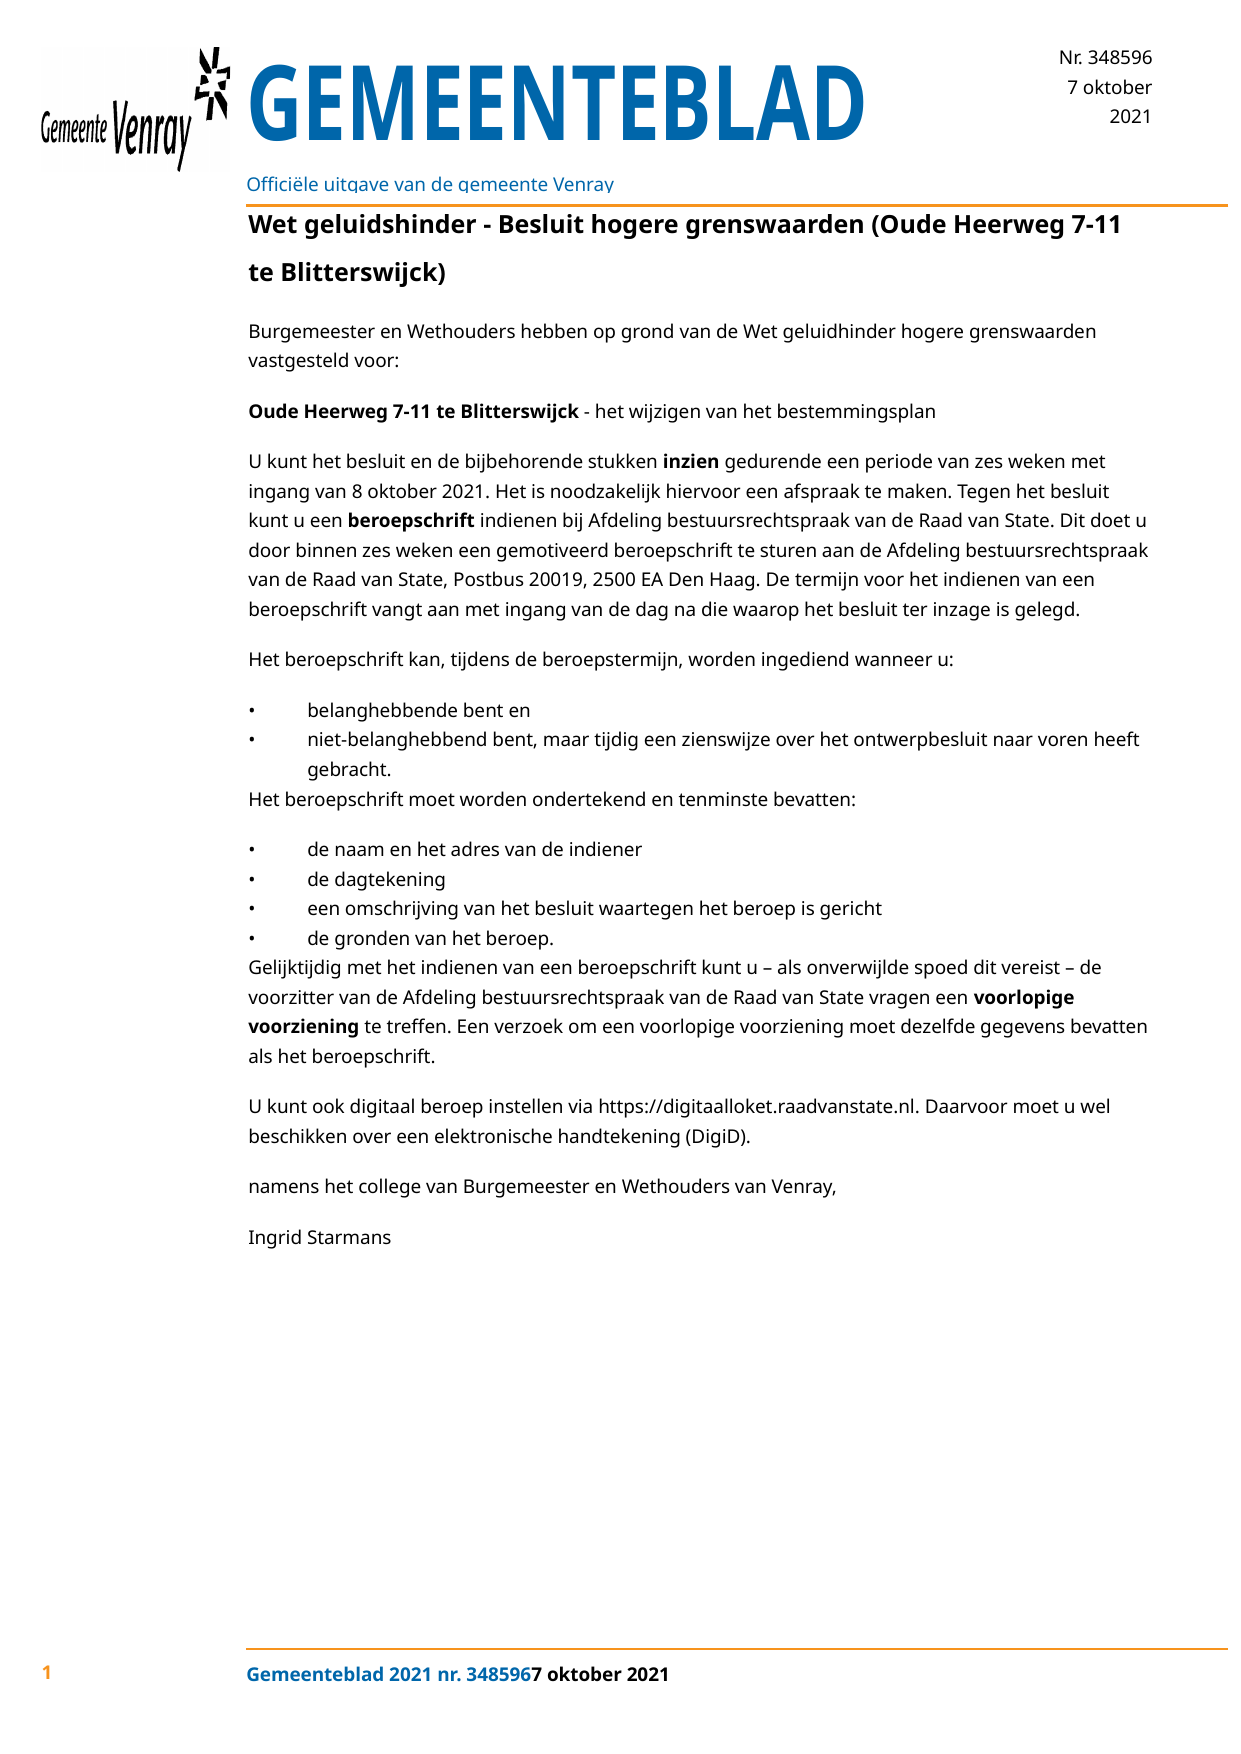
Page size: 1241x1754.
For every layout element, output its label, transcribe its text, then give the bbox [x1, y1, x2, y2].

list belanghebbende bent en [248, 697, 1152, 723]
list de gronden van het beroep. [248, 925, 1152, 951]
list niet-belanghebbend bent, maar tijdig een zienswijze over het ontwerpbesluit naar voren heeft gebracht. [248, 727, 1152, 782]
text U kunt ook digitaal beroep instellen via https://digitaalloket.raadvanstate.nl. Daarvoor moet u wel beschikken over een elektronische handtekening (DigiD). [248, 1094, 1152, 1149]
list de naam en het adres van de indiener [248, 836, 1152, 862]
text Het beroepschrift kan, tijdens de beroepstermijn, worden ingediend wanneer u: [248, 647, 1152, 672]
text Het beroepschrift moet worden ondertekend en tenminste bevatten: [248, 786, 1152, 812]
text Gelijktijdig met het indienen van een beroepschrift kunt u – als onverwijlde spoed dit vereist – de voorzitter van de Afdeling bestuursrechtspraak van de Raad van State vragen een voorlopige voorziening te treffen. Een verzoek om een voorlopige voorziening moet dezelfde gegevens bevatten als het beroepschrift. [248, 954, 1152, 1069]
text U kunt het besluit en de bijbehorende stukken inzien gedurende een periode van zes weken met ingang van 8 oktober 2021. Het is noodzakelijk hiervoor een afspraak te maken. Tegen het besluit kunt u een beroepschrift indienen bij Afdeling bestuursrechtspraak van de Raad van State. Dit doet u door binnen zes weken een gemotiveerd beroepschrift te sturen aan de Afdeling bestuursrechtspraak van de Raad van State, Postbus 20019, 2500 EA Den Haag. De termijn voor het indienen van een beroepschrift vangt aan met ingang van de dag na die waarop het besluit ter inzage is gelegd. [248, 448, 1152, 622]
text namens het college van Burgemeester en Wethouders van Venray, [248, 1174, 1152, 1199]
picture [41, 47, 231, 172]
text Ingrid Starmans [248, 1224, 1152, 1250]
text Wet geluidshinder - Besluit hogere grenswaarden (Oude Heerweg 7-11 te Blitterswijck) [248, 207, 1152, 288]
text Burgemeester en Wethouders hebben op grond van de Wet geluidhinder hogere grenswaarden vastgesteld voor: [248, 318, 1152, 373]
list de dagtekening [248, 866, 1152, 892]
text Oude Heerweg 7-11 te Blitterswijck - het wijzigen van het bestemmingsplan [248, 398, 1152, 424]
list een omschrijving van het besluit waartegen het beroep is gericht [248, 895, 1152, 921]
